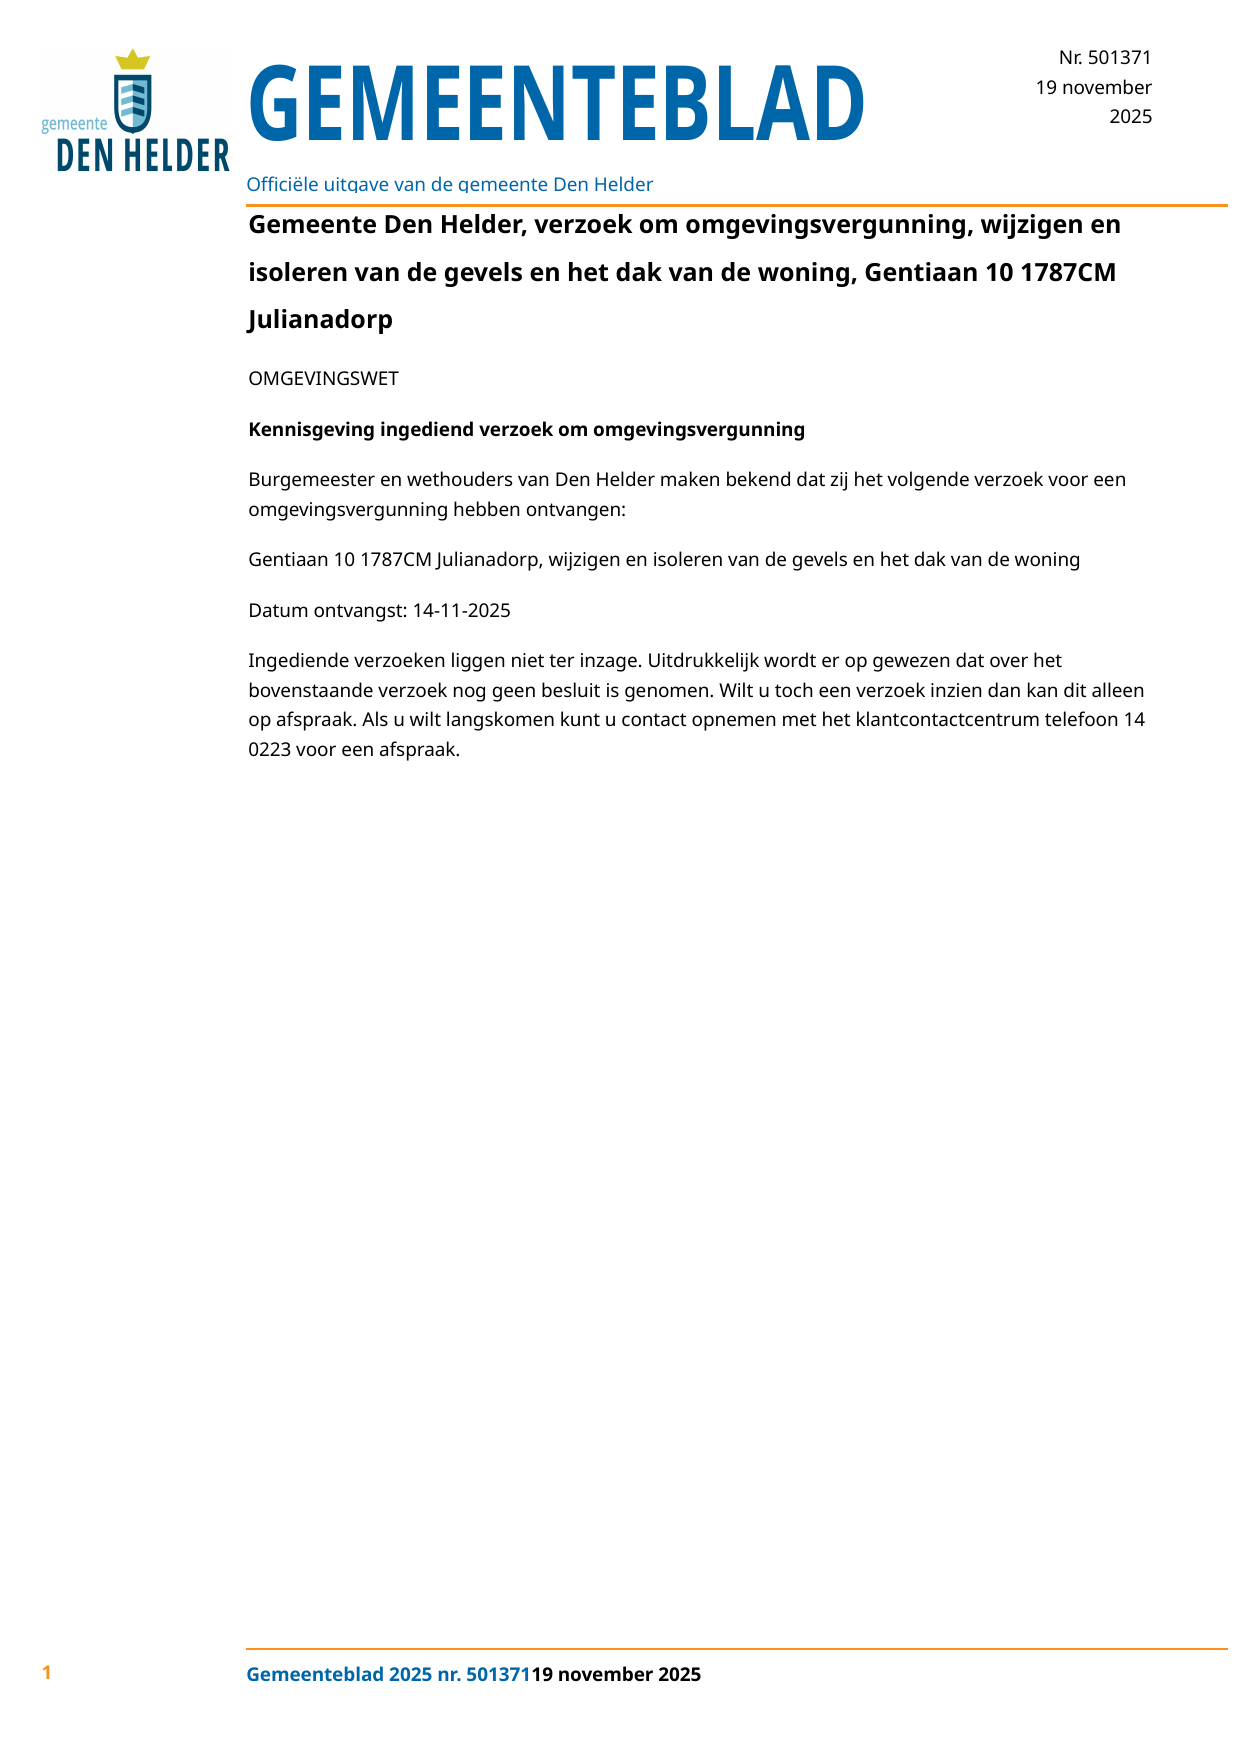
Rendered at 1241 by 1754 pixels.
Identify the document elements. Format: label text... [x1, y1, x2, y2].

picture [100, 154, 106, 172]
picture [182, 144, 187, 165]
picture [130, 157, 135, 172]
picture [63, 144, 68, 165]
text Kennisgeving ingediend verzoek om omgevingsvergunning [248, 416, 1152, 442]
text OMGEVINGSWET [248, 366, 1152, 391]
text Burgemeester en wethouders van Den Helder maken bekend dat zij het volgende verzoek voor een omgevingsvergunning hebben ontvangen: [248, 466, 1152, 522]
text Datum ontvangst: 14-11-2025 [248, 597, 1152, 622]
text Ingediende verzoeken liggen niet ter inzage. Uitdrukkelijk wordt er op gewezen dat over het bovenstaande verzoek nog geen besluit is genomen. Wilt u toch een verzoek inzien dan kan dit alleen op afspraak. Als u wilt langskomen kunt u contact opnemen met het klantcontactcentrum telefoon 14 0223 voor een afspraak. [248, 647, 1152, 762]
text Gemeente Den Helder, verzoek om omgevingsvergunning, wijzigen en isoleren van de gevels en het dak van de woning, Gentiaan 10 1787CM Julianadorp [248, 207, 1152, 336]
picture [41, 47, 231, 172]
picture [220, 160, 224, 172]
text Gentiaan 10 1787CM Julianadorp, wijzigen en isoleren van de gevels en het dak van de woning [248, 546, 1152, 572]
